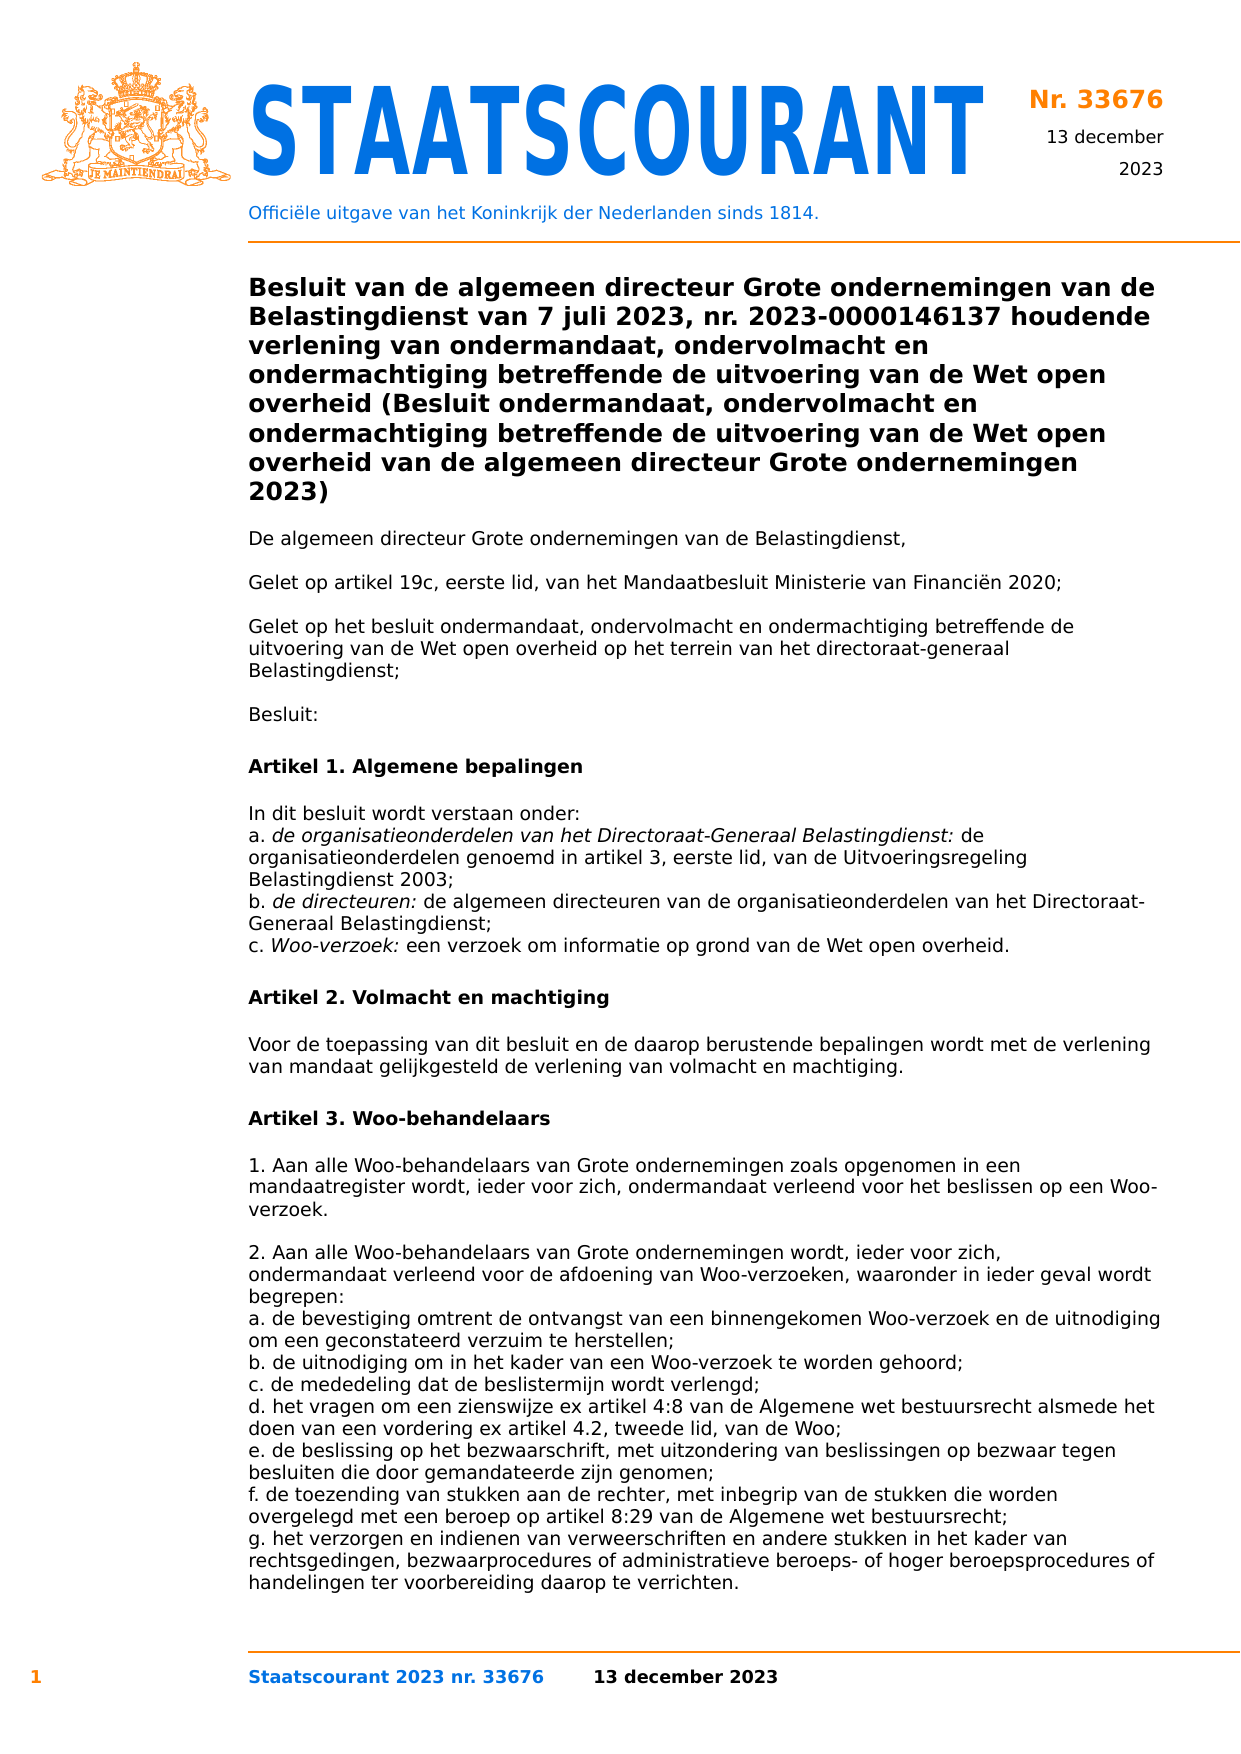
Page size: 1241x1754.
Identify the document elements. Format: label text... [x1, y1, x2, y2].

text 2. Aan alle Woo-behandelaars van Grote ondernemingen wordt, ieder voor zich, [248, 1242, 1163, 1264]
text Gelet op het besluit ondermandaat, ondervolmacht en ondermachtiging betreffende de uitvoering van de Wet open overheid op het terrein van het directoraat-generaal Belastingdienst; [248, 616, 1163, 682]
subtitle Besluit van de algemeen directeur Grote ondernemingen van de Belastingdienst van 7 juli 2023, nr. 2023-0000146137 houdende verlening van ondermandaat, ondervolmacht en ondermachtiging betreffende de uitvoering van de Wet open overheid (Besluit ondermandaat, ondervolmacht en ondermachtiging betreffende de uitvoering van de Wet open overheid van de algemeen directeur Grote ondernemingen 2023) [248, 273, 1163, 506]
text c. de mededeling dat de beslistermijn wordt verlengd; [248, 1374, 1163, 1396]
text c. Woo-verzoek: een verzoek om informatie op grond van de Wet open overheid. [248, 934, 1163, 957]
table_cell 13 december [998, 121, 1240, 153]
text d. het vragen om een zienswijze ex artikel 4:8 van de Algemene wet bestuursrecht alsmede het doen van een vordering ex artikel 4.2, tweede lid, van de Woo; [248, 1396, 1163, 1440]
table_header STAATSCOURANT [248, 62, 998, 203]
text b. de uitnodiging om in het kader van een Woo-verzoek te worden gehoord; [248, 1352, 1163, 1374]
text Gelet op artikel 19c, eerste lid, van het Mandaatbesluit Ministerie van Financiën 2020; [248, 572, 1163, 594]
text 1. Aan alle Woo-behandelaars van Grote ondernemingen zoals opgenomen in een mandaatregister wordt, ieder voor zich, ondermandaat verleend voor het beslissen op een Woo-verzoek. [248, 1154, 1163, 1220]
text De algemeen directeur Grote ondernemingen van de Belastingdienst, [248, 528, 1163, 550]
text Besluit: [248, 704, 1163, 726]
text In dit besluit wordt verstaan onder: [248, 803, 1163, 825]
text Voor de toepassing van dit besluit en de daarop berustende bepalingen wordt met de verlening van mandaat gelijkgesteld de verlening van volmacht en machtiging. [248, 1033, 1163, 1077]
text b. de directeuren: de algemeen directeuren van de organisatieonderdelen van het Directoraat-Generaal Belastingdienst; [248, 891, 1163, 934]
text e. de beslissing op het bezwaarschrift, met uitzondering van beslissingen op bezwaar tegen besluiten die door gemandateerde zijn genomen; [248, 1440, 1163, 1484]
subtitle Artikel 3. Woo-behandelaars [248, 1107, 1163, 1129]
text g. het verzorgen en indienen van verweerschriften en andere stukken in het kader van rechtsgedingen, bezwaarprocedures of administratieve beroeps- of hoger beroepsprocedures of handelingen ter voorbereiding daarop te verrichten. [248, 1528, 1163, 1594]
subtitle Artikel 2. Volmacht en machtiging [248, 987, 1163, 1008]
table_header [25, 62, 248, 241]
text ondermandaat verleend voor de afdoening van Woo-verzoeken, waaronder in ieder geval wordt begrepen: [248, 1264, 1163, 1308]
subtitle Artikel 1. Algemene bepalingen [248, 756, 1163, 778]
table_cell 2023 [998, 153, 1240, 203]
table_header Nr. 33676 [998, 62, 1240, 121]
text f. de toezending van stukken aan de rechter, met inbegrip van de stukken die worden overgelegd met een beroep op artikel 8:29 van de Algemene wet bestuursrecht; [248, 1484, 1163, 1528]
table_cell Officiële uitgave van het Koninkrijk der Nederlanden sinds 1814. [248, 203, 1240, 241]
picture [41, 62, 231, 186]
text a. de bevestiging omtrent de ontvangst van een binnengekomen Woo-verzoek en de uitnodiging om een geconstateerd verzuim te herstellen; [248, 1308, 1163, 1352]
text a. de organisatieonderdelen van het Directoraat-Generaal Belastingdienst: de organisatieonderdelen genoemd in artikel 3, eerste lid, van de Uitvoeringsregeling Belastingdienst 2003; [248, 825, 1163, 891]
